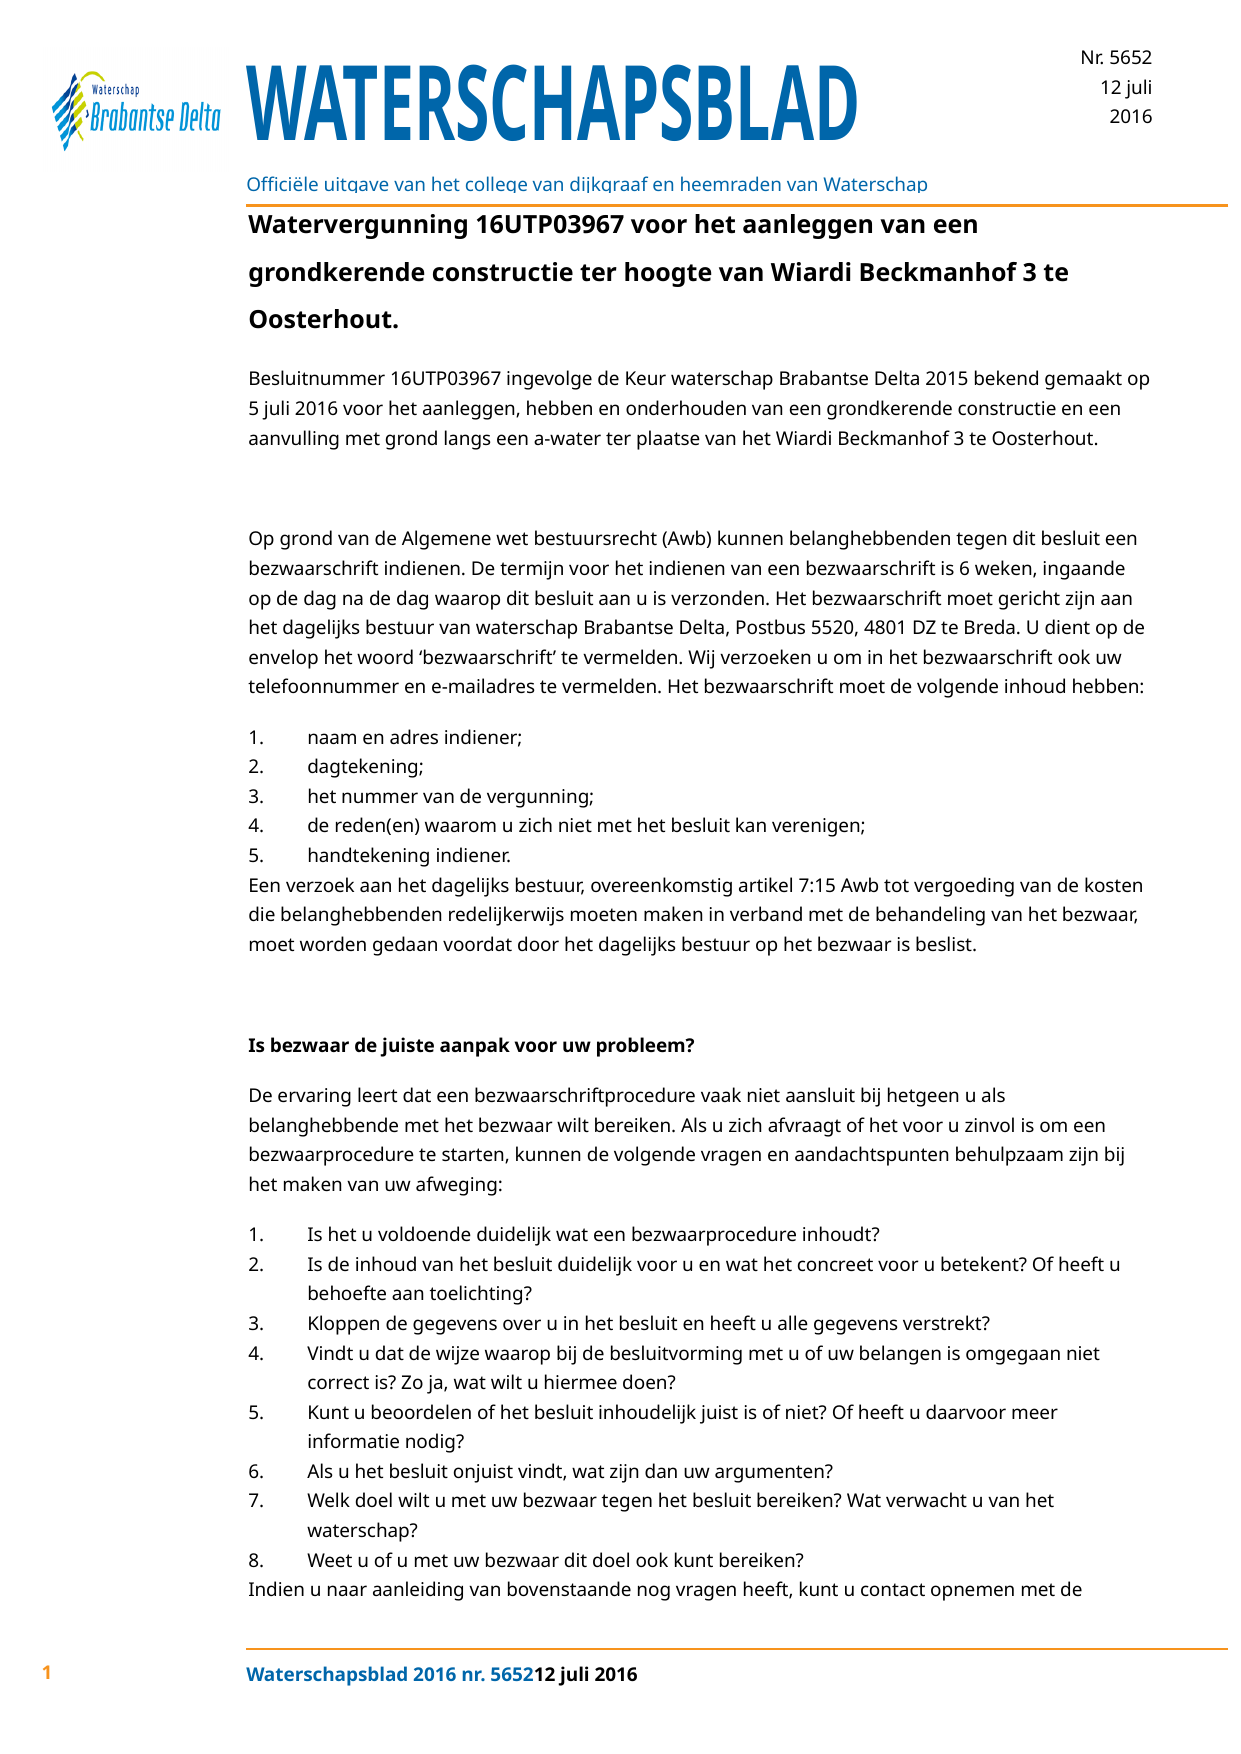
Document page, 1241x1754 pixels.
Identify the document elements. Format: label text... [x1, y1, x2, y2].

list Weet u of u met uw bezwaar dit doel ook kunt bereiken? [248, 1547, 1152, 1572]
list Is het u voldoende duidelijk wat een bezwaarprocedure inhoudt? [248, 1221, 1152, 1247]
list naam en adres indiener; [248, 724, 1152, 749]
list de reden(en) waarom u zich niet met het besluit kan verenigen; [248, 813, 1152, 838]
list handtekening indiener. [248, 842, 1152, 868]
picture [41, 47, 231, 172]
list Als u het besluit onjuist vindt, wat zijn dan uw argumenten? [248, 1458, 1152, 1484]
text Op grond van de Algemene wet bestuursrecht (Awb) kunnen belanghebbenden tegen dit besluit een bezwaarschrift indienen. De termijn voor het indienen van een bezwaarschrift is 6 weken, ingaande op de dag na de dag waarop dit besluit aan u is verzonden. Het bezwaarschrift moet gericht zijn aan het dagelijks bestuur van waterschap Brabantse Delta, Postbus 5520, 4801 DZ te Breda. U dient op de envelop het woord ‘bezwaarschrift’ te vermelden. Wij verzoeken u om in het bezwaarschrift ook uw telefoonnummer en e‑mailadres te vermelden. Het bezwaarschrift moet de volgende inhoud hebben: [248, 526, 1152, 699]
list het nummer van de vergunning; [248, 783, 1152, 809]
text Besluitnummer 16UTP03967 ingevolge de Keur waterschap Brabantse Delta 2015 bekend gemaakt op 5 juli 2016 voor het aanleggen, hebben en onderhouden van een grondkerende constructie en een aanvulling met grond langs een a-water ter plaatse van het Wiardi Beckmanhof 3 te Oosterhout. [248, 366, 1152, 450]
list Is de inhoud van het besluit duidelijk voor u en wat het concreet voor u betekent? Of heeft u behoefte aan toelichting? [248, 1251, 1152, 1306]
list dagtekening; [248, 753, 1152, 779]
text Is bezwaar de juiste aanpak voor uw probleem? [248, 1032, 1152, 1057]
text Een verzoek aan het dagelijks bestuur, overeenkomstig artikel 7:15 Awb tot vergoeding van de kosten die belanghebbenden redelijkerwijs moeten maken in verband met de behandeling van het bezwaar, moet worden gedaan voordat door het dagelijks bestuur op het bezwaar is beslist. [248, 872, 1152, 957]
text Watervergunning 16UTP03967 voor het aanleggen van een grondkerende constructie ter hoogte van Wiardi Beckmanhof 3 te Oosterhout. [248, 207, 1152, 336]
text De ervaring leert dat een bezwaarschriftprocedure vaak niet aansluit bij hetgeen u als belanghebbende met het bezwaar wilt bereiken. Als u zich afvraagt of het voor u zinvol is om een bezwaarprocedure te starten, kunnen de volgende vragen en aandachtspunten behulpzaam zijn bij het maken van uw afweging: [248, 1082, 1152, 1197]
text Indien u naar aanleiding van bovenstaande nog vragen heeft, kunt u contact opnemen met de [248, 1576, 1152, 1602]
list Welk doel wilt u met uw bezwaar tegen het besluit bereiken? Wat verwacht u van het waterschap? [248, 1488, 1152, 1543]
list Kunt u beoordelen of het besluit inhoudelijk juist is of niet? Of heeft u daarvoor meer informatie nodig? [248, 1399, 1152, 1454]
list Vindt u dat de wijze waarop bij de besluitvorming met u of uw belangen is omgegaan niet correct is? Zo ja, wat wilt u hiermee doen? [248, 1340, 1152, 1395]
list Kloppen de gegevens over u in het besluit en heeft u alle gegevens verstrekt? [248, 1310, 1152, 1336]
